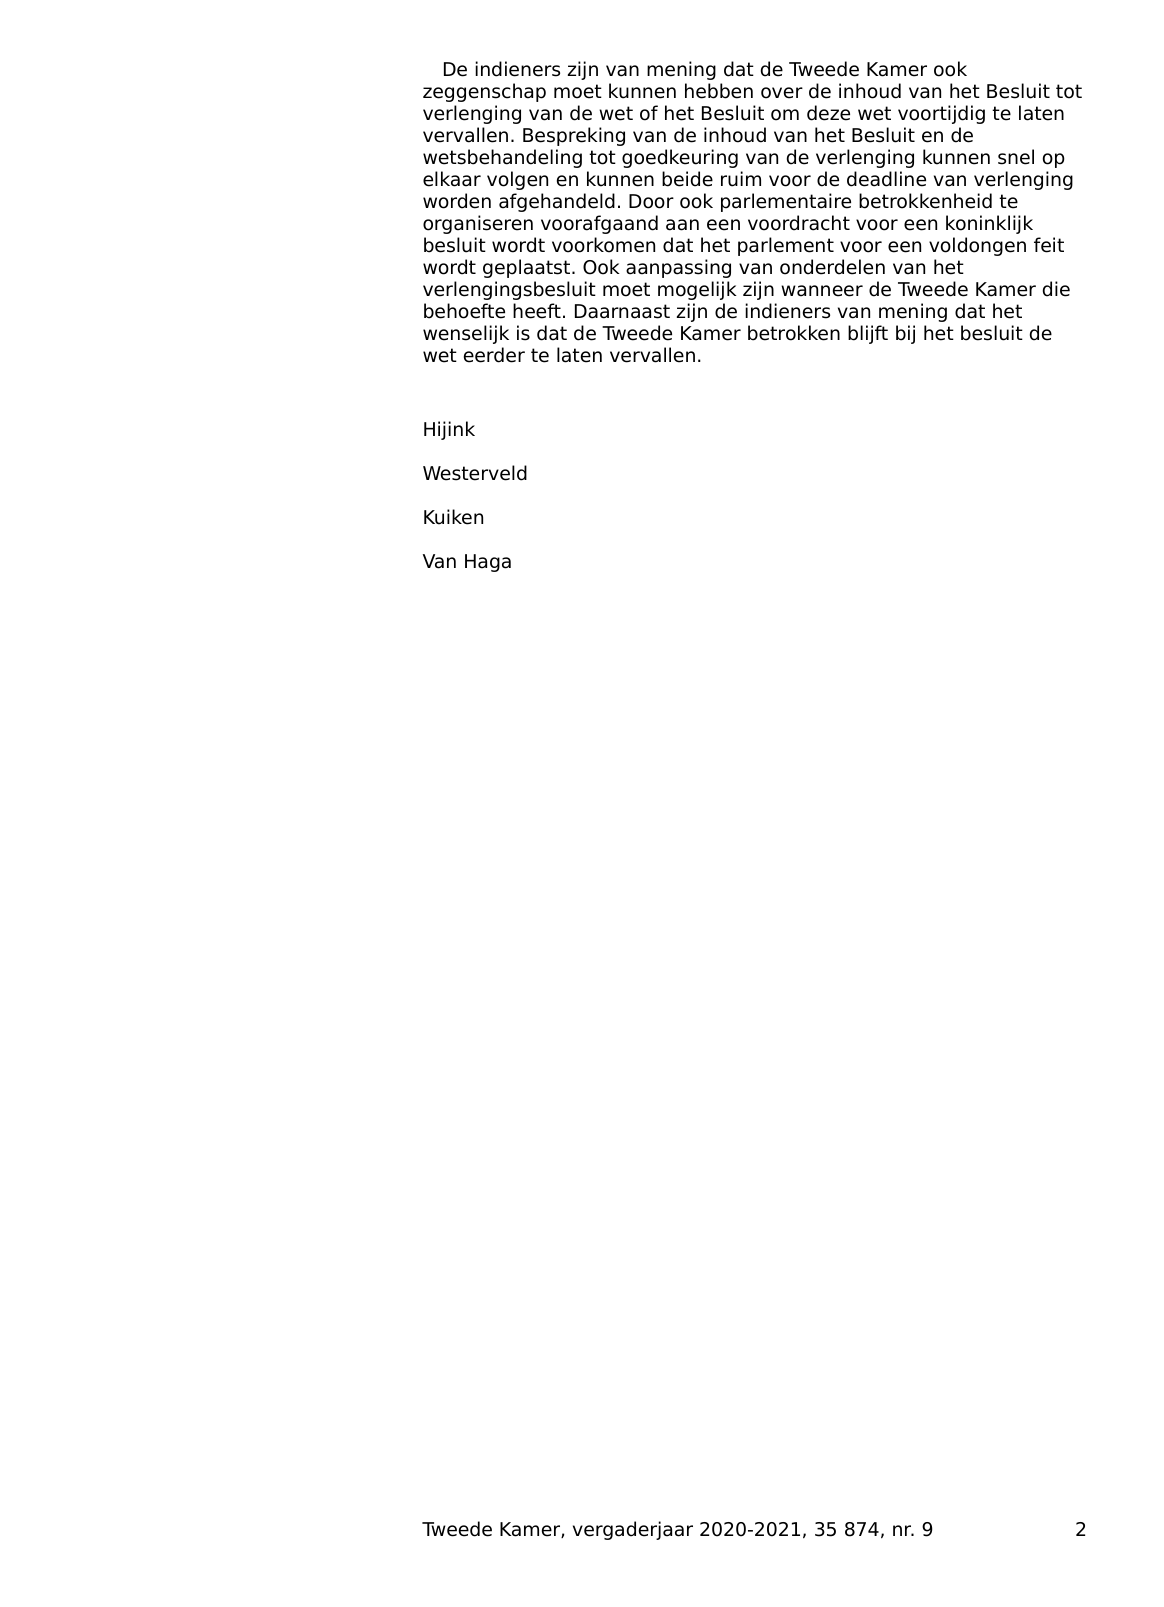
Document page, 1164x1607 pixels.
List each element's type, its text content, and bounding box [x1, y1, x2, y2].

text Hijink Westerveld Kuiken Van Haga [422, 397, 1087, 573]
text De indieners zijn van mening dat de Tweede Kamer ook zeggenschap moet kunnen hebben over de inhoud van het Besluit tot verlenging van de wet of het Besluit om deze wet voortijdig te laten vervallen. Bespreking van de inhoud van het Besluit en de wetsbehandeling tot goedkeuring van de verlenging kunnen snel op elkaar volgen en kunnen beide ruim voor de deadline van verlenging worden afgehandeld. Door ook parlementaire betrokkenheid te organiseren voorafgaand aan een voordracht voor een koninklijk besluit wordt voorkomen dat het parlement voor een voldongen feit wordt geplaatst. Ook aanpassing van onderdelen van het verlengingsbesluit moet mogelijk zijn wanneer de Tweede Kamer die behoefte heeft. Daarnaast zijn de indieners van mening dat het wenselijk is dat de Tweede Kamer betrokken blijft bij het besluit de wet eerder te laten vervallen. [422, 59, 1087, 367]
